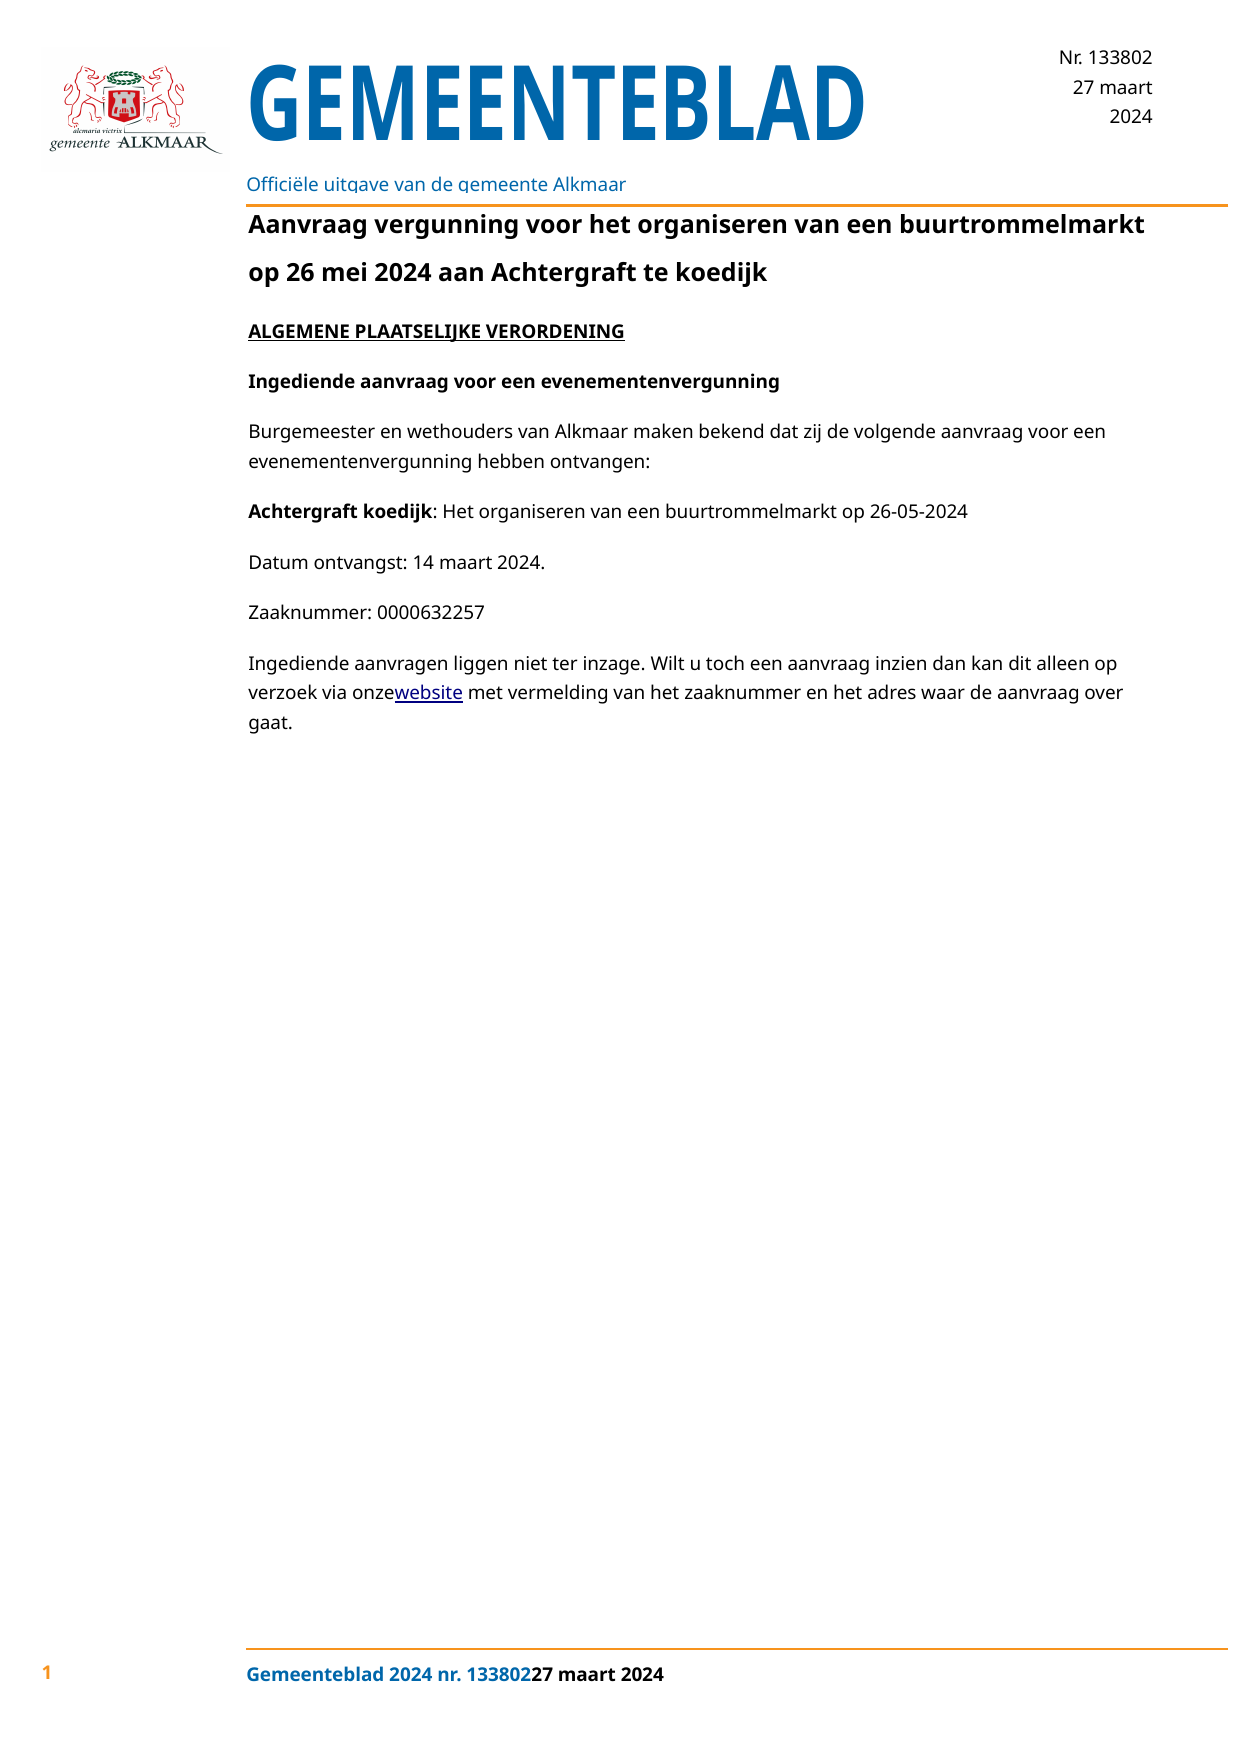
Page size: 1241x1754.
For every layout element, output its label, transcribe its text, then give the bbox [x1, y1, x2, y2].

text Burgemeester en wethouders van Alkmaar maken bekend dat zij de volgende aanvraag voor een evenementenvergunning hebben ontvangen: [248, 419, 1152, 474]
text Ingediende aanvraag voor een evenementenvergunning [248, 368, 1152, 394]
text ALGEMENE PLAATSELIJKE VERORDENING [248, 318, 1152, 344]
text Aanvraag vergunning voor het organiseren van een buurtrommelmarkt op 26 mei 2024 aan Achtergraft te koedijk [248, 207, 1152, 288]
picture [41, 47, 231, 172]
text Achtergraft koedijk: Het organiseren van een buurtrommelmarkt op 26-05-2024 [248, 499, 1152, 524]
text Ingediende aanvragen liggen niet ter inzage. Wilt u toch een aanvraag inzien dan kan dit alleen op verzoek via onzewebsite met vermelding van het zaaknummer en het adres waar de aanvraag over gaat. [248, 650, 1152, 735]
text Datum ontvangst: 14 maart 2024. [248, 549, 1152, 575]
text Zaaknummer: 0000632257 [248, 599, 1152, 625]
